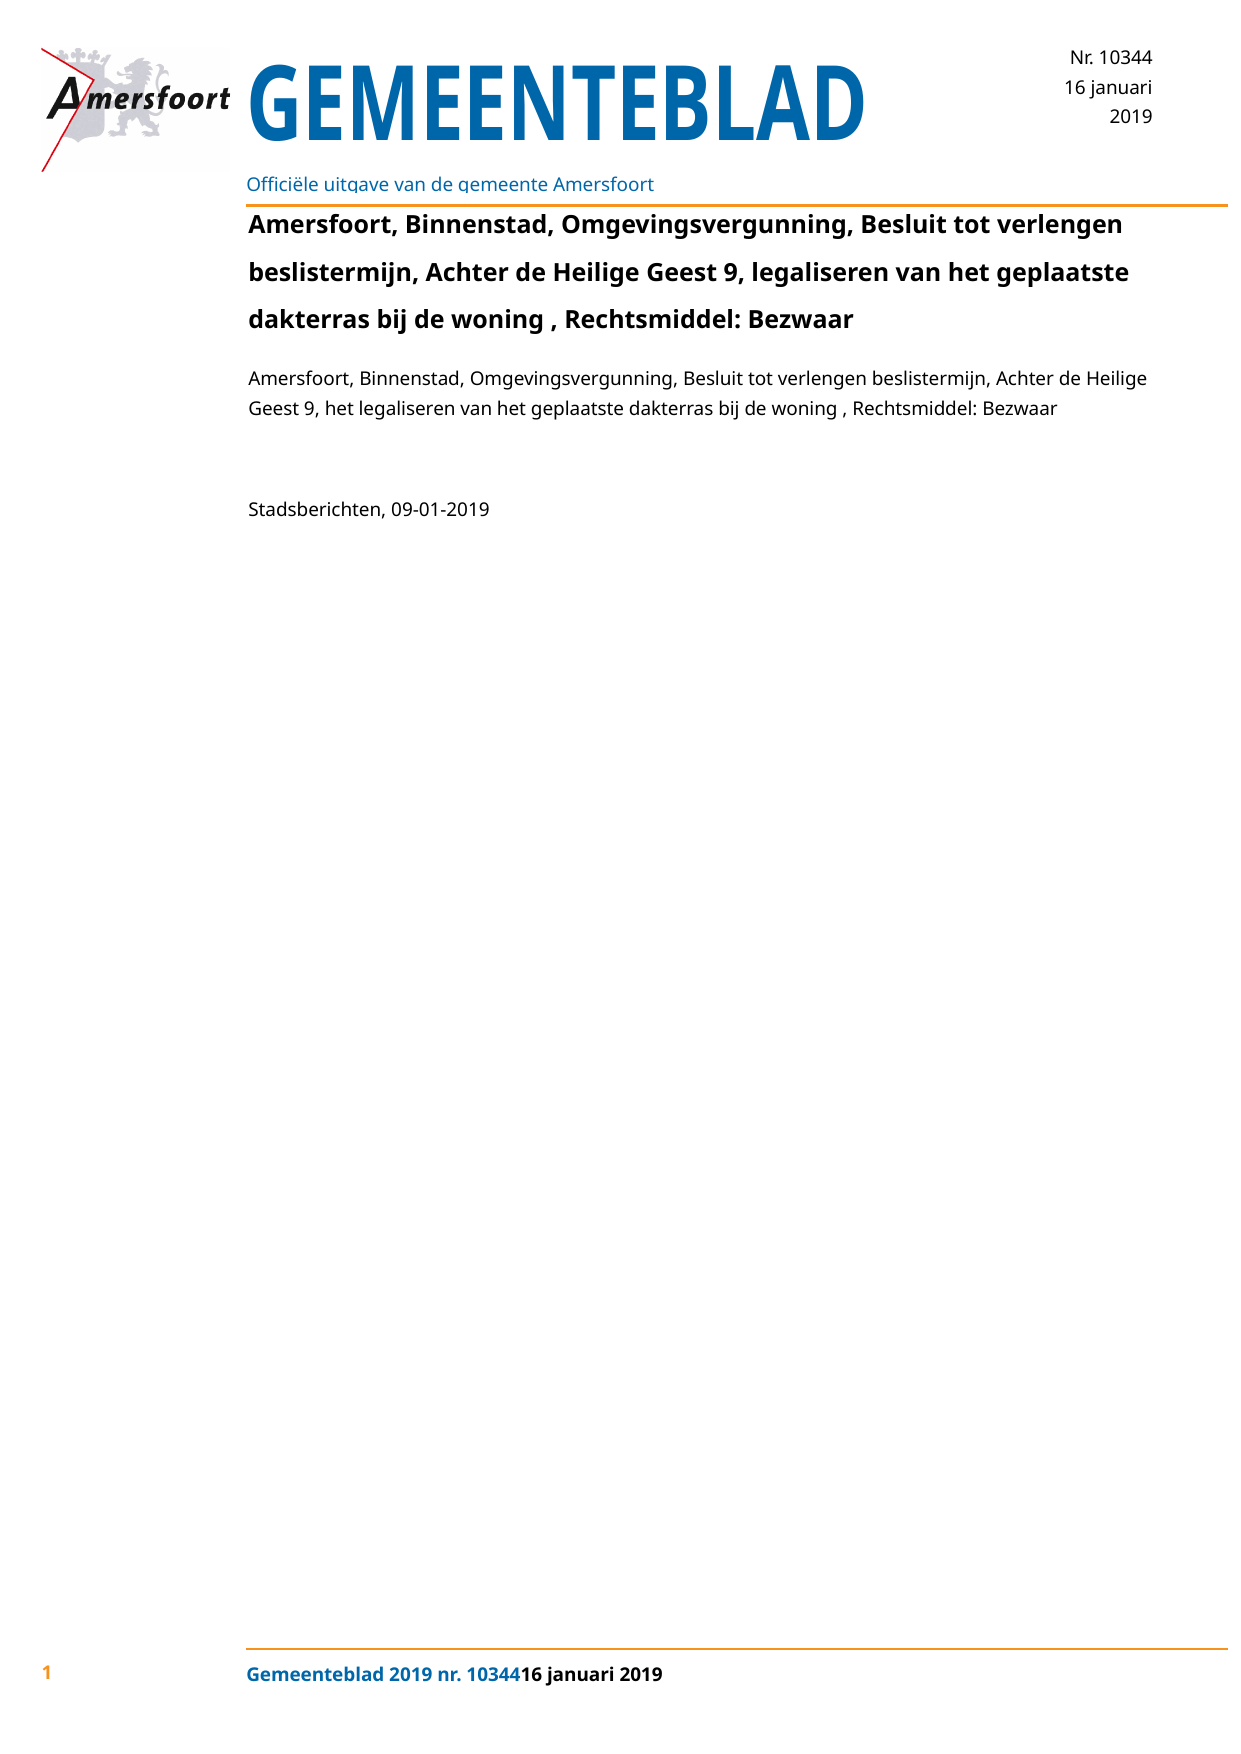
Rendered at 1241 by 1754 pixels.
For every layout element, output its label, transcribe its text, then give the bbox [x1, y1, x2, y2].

text Amersfoort, Binnenstad, Omgevingsvergunning, Besluit tot verlengen beslistermijn, Achter de Heilige Geest 9, legaliseren van het geplaatste dakterras bij de woning , Rechtsmiddel: Bezwaar [248, 207, 1152, 336]
text Amersfoort, Binnenstad, Omgevingsvergunning, Besluit tot verlengen beslistermijn, Achter de Heilige Geest 9, het legaliseren van het geplaatste dakterras bij de woning , Rechtsmiddel: Bezwaar [248, 366, 1152, 421]
text Stadsberichten, 09-01-2019 [248, 496, 1152, 522]
picture [41, 47, 231, 172]
